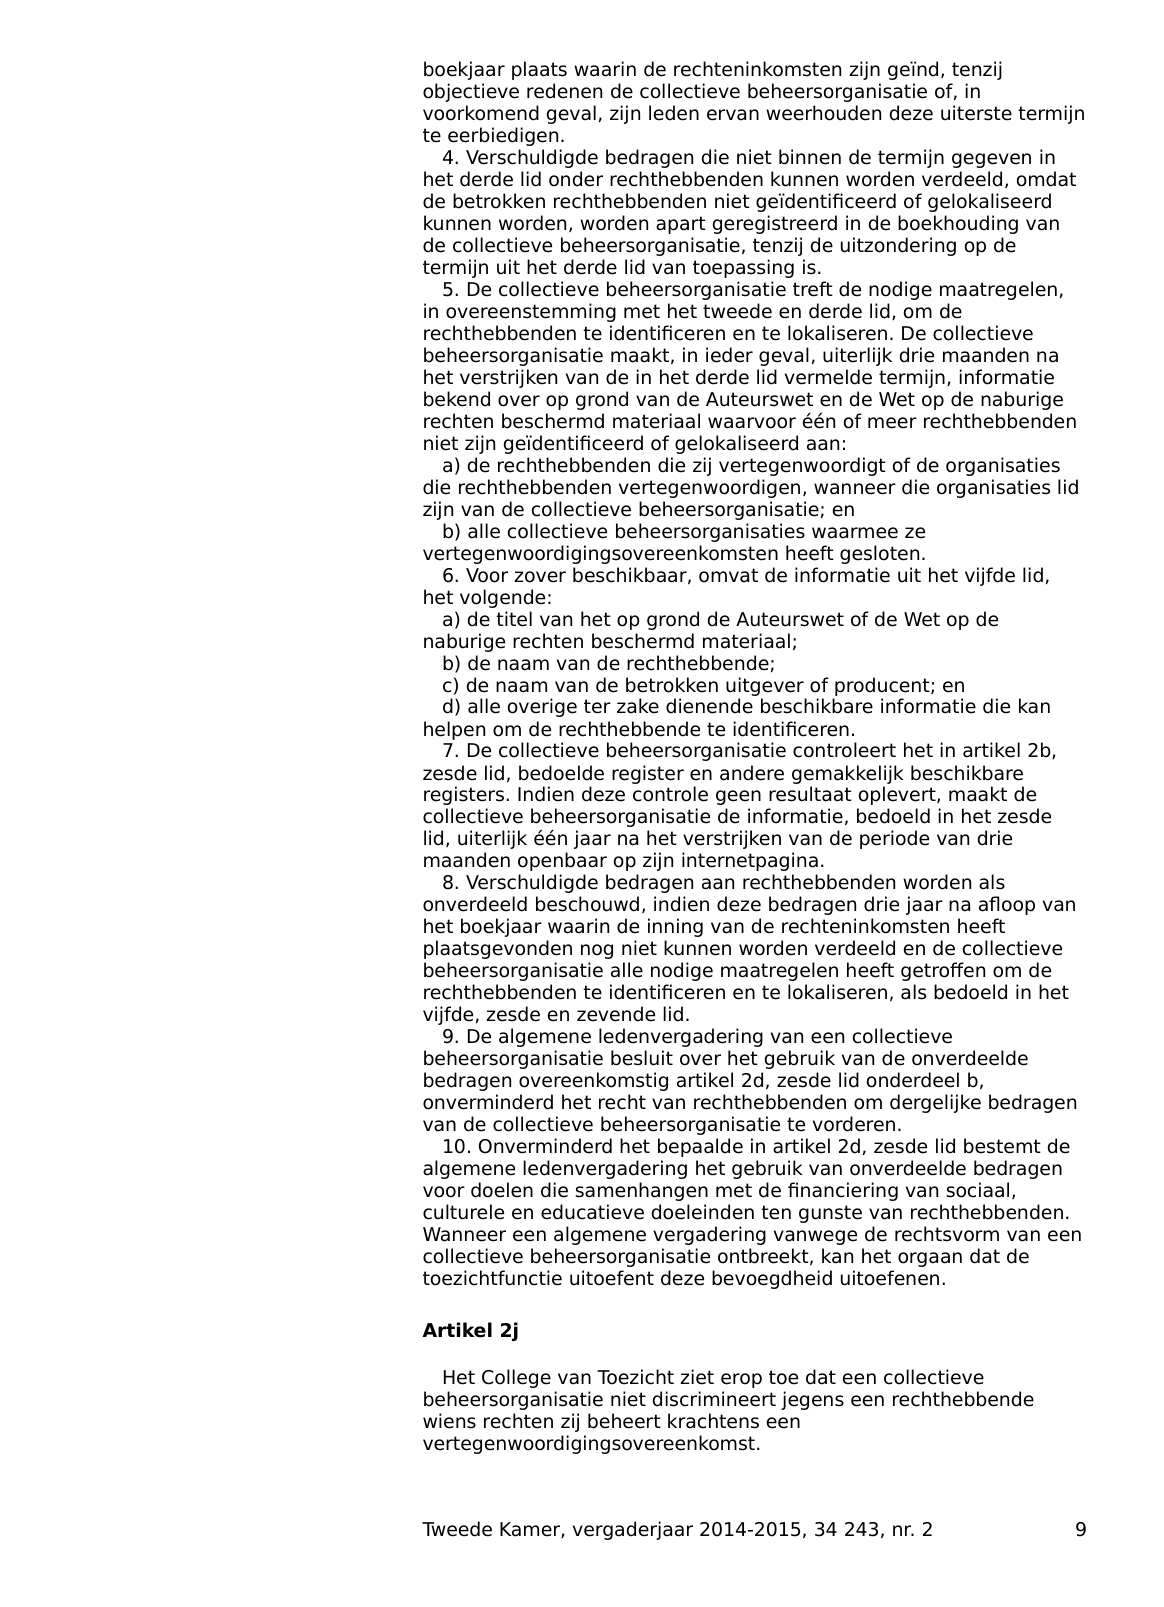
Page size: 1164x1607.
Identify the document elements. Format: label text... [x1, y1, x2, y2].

text 8. Verschuldigde bedragen aan rechthebbenden worden als onverdeeld beschouwd, indien deze bedragen drie jaar na afloop van het boekjaar waarin de inning van de rechteninkomsten heeft plaatsgevonden nog niet kunnen worden verdeeld en de collectieve beheersorganisatie alle nodige maatregelen heeft getroffen om de rechthebbenden te identificeren en te lokaliseren, als bedoeld in het vijfde, zesde en zevende lid. [422, 872, 1087, 1026]
text a) de titel van het op grond de Auteurswet of de Wet op de naburige rechten beschermd materiaal; [422, 608, 1087, 652]
text d) alle overige ter zake dienende beschikbare informatie die kan helpen om de rechthebbende te identificeren. [422, 696, 1087, 740]
text Het College van Toezicht ziet erop toe dat een collectieve beheersorganisatie niet discrimineert jegens een rechthebbende wiens rechten zij beheert krachtens een vertegenwoordigingsovereenkomst. [422, 1367, 1087, 1455]
text 4. Verschuldigde bedragen die niet binnen de termijn gegeven in het derde lid onder rechthebbenden kunnen worden verdeeld, omdat de betrokken rechthebbenden niet geïdentificeerd of gelokaliseerd kunnen worden, worden apart geregistreerd in de boekhouding van de collectieve beheersorganisatie, tenzij de uitzondering op de termijn uit het derde lid van toepassing is. [422, 147, 1087, 279]
text 5. De collectieve beheersorganisatie treft de nodige maatregelen, in overeenstemming met het tweede en derde lid, om de rechthebbenden te identificeren en te lokaliseren. De collectieve beheersorganisatie maakt, in ieder geval, uiterlijk drie maanden na het verstrijken van de in het derde lid vermelde termijn, informatie bekend over op grond van de Auteurswet en de Wet op de naburige rechten beschermd materiaal waarvoor één of meer rechthebbenden niet zijn geïdentificeerd of gelokaliseerd aan: [422, 279, 1087, 455]
text 10. Onverminderd het bepaalde in artikel 2d, zesde lid bestemt de algemene ledenvergadering het gebruik van onverdeelde bedragen voor doelen die samenhangen met de financiering van sociaal, culturele en educatieve doeleinden ten gunste van rechthebbenden. Wanneer een algemene vergadering vanwege de rechtsvorm van een collectieve beheersorganisatie ontbreekt, kan het orgaan dat de toezichtfunctie uitoefent deze bevoegdheid uitoefenen. [422, 1136, 1087, 1290]
subtitle Artikel 2j [422, 1320, 1087, 1342]
text boekjaar plaats waarin de rechteninkomsten zijn geïnd, tenzij objectieve redenen de collectieve beheersorganisatie of, in voorkomend geval, zijn leden ervan weerhouden deze uiterste termijn te eerbiedigen. [422, 59, 1087, 147]
text b) de naam van de rechthebbende; [422, 652, 1087, 674]
text c) de naam van de betrokken uitgever of producent; en [422, 674, 1087, 696]
text a) de rechthebbenden die zij vertegenwoordigt of de organisaties die rechthebbenden vertegenwoordigen, wanneer die organisaties lid zijn van de collectieve beheersorganisatie; en [422, 455, 1087, 521]
text b) alle collectieve beheersorganisaties waarmee ze vertegenwoordigingsovereenkomsten heeft gesloten. [422, 521, 1087, 564]
text 7. De collectieve beheersorganisatie controleert het in artikel 2b, zesde lid, bedoelde register en andere gemakkelijk beschikbare registers. Indien deze controle geen resultaat oplevert, maakt de collectieve beheersorganisatie de informatie, bedoeld in het zesde lid, uiterlijk één jaar na het verstrijken van de periode van drie maanden openbaar op zijn internetpagina. [422, 740, 1087, 872]
text 6. Voor zover beschikbaar, omvat de informatie uit het vijfde lid, het volgende: [422, 564, 1087, 608]
text 9. De algemene ledenvergadering van een collectieve beheersorganisatie besluit over het gebruik van de onverdeelde bedragen overeenkomstig artikel 2d, zesde lid onderdeel b, onverminderd het recht van rechthebbenden om dergelijke bedragen van de collectieve beheersorganisatie te vorderen. [422, 1026, 1087, 1136]
